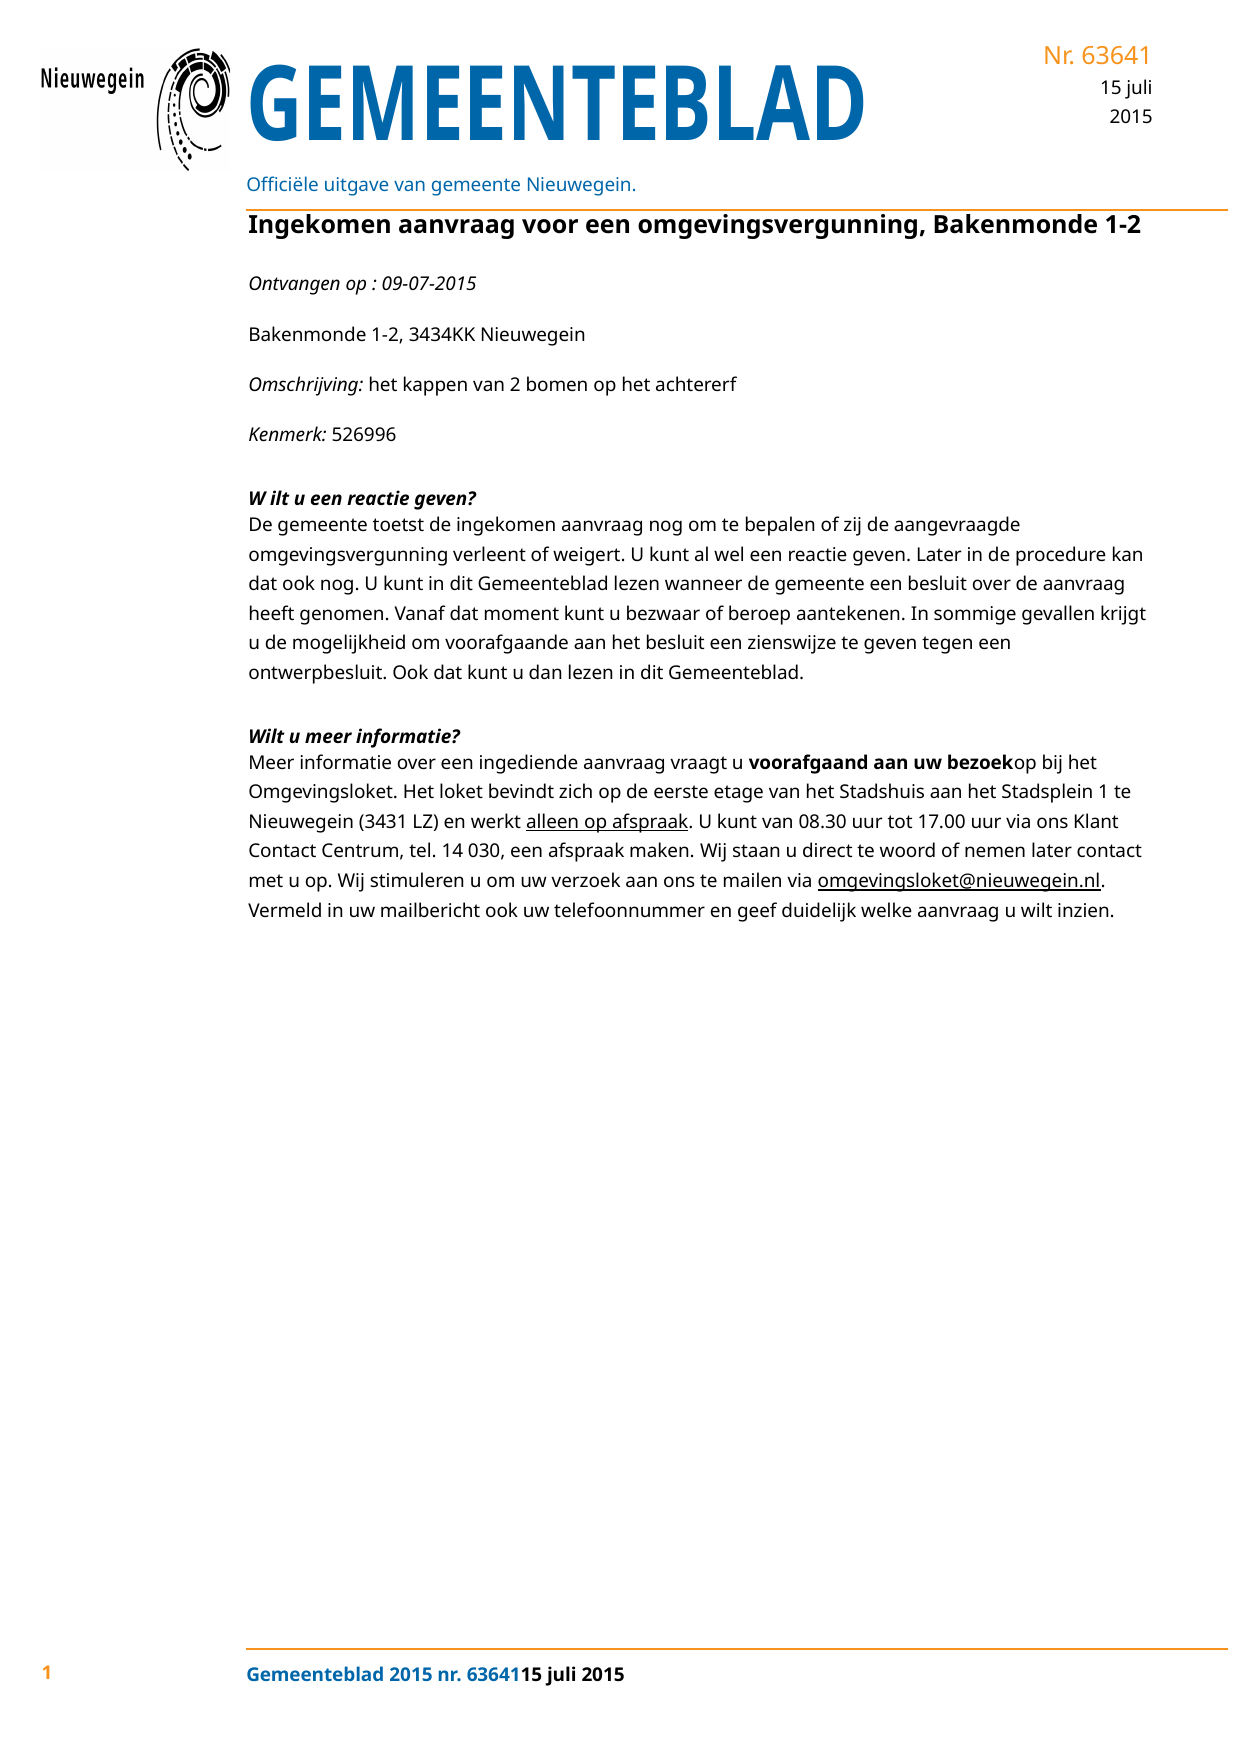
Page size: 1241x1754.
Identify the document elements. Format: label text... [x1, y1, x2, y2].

text Ontvangen op : 09-07-2015 [248, 270, 1152, 296]
text W ilt u een reactie geven? [248, 486, 1152, 511]
picture [41, 47, 231, 172]
text Wilt u meer informatie? [248, 723, 1152, 749]
text De gemeente toetst de ingekomen aanvraag nog om te bepalen of zij de aangevraagde omgevingsvergunning verleent of weigert. U kunt al wel een reactie geven. Later in de procedure kan dat ook nog. U kunt in dit Gemeenteblad lezen wanneer de gemeente een besluit over de aanvraag heeft genomen. Vanaf dat moment kunt u bezwaar of beroep aantekenen. In sommige gevallen krijgt u de mogelijkheid om voorafgaande aan het besluit een zienswijze te geven tegen een ontwerpbesluit. Ook dat kunt u dan lezen in dit Gemeenteblad. [248, 511, 1152, 685]
text Kenmerk: 526996 [248, 422, 1152, 447]
text Ingekomen aanvraag voor een omgevingsvergunning, Bakenmonde 1-2 [248, 211, 1152, 241]
text Bakenmonde 1-2, 3434KK Nieuwegein [248, 321, 1152, 346]
text Meer informatie over een ingediende aanvraag vraagt u voorafgaand aan uw bezoekop bij het Omgevingsloket. Het loket bevindt zich op de eerste etage van het Stadshuis aan het Stadsplein 1 te Nieuwegein (3431 LZ) en werkt alleen op afspraak. U kunt van 08.30 uur tot 17.00 uur via ons Klant Contact Centrum, tel. 14 030, een afspraak maken. Wij staan u direct te woord of nemen later contact met u op. Wij stimuleren u om uw verzoek aan ons te mailen via omgevingsloket@nieuwegein.nl. Vermeld in uw mailbericht ook uw telefoonnummer en geef duidelijk welke aanvraag u wilt inzien. [248, 749, 1152, 922]
text Omschrijving: het kappen van 2 bomen op het achtererf [248, 371, 1152, 397]
